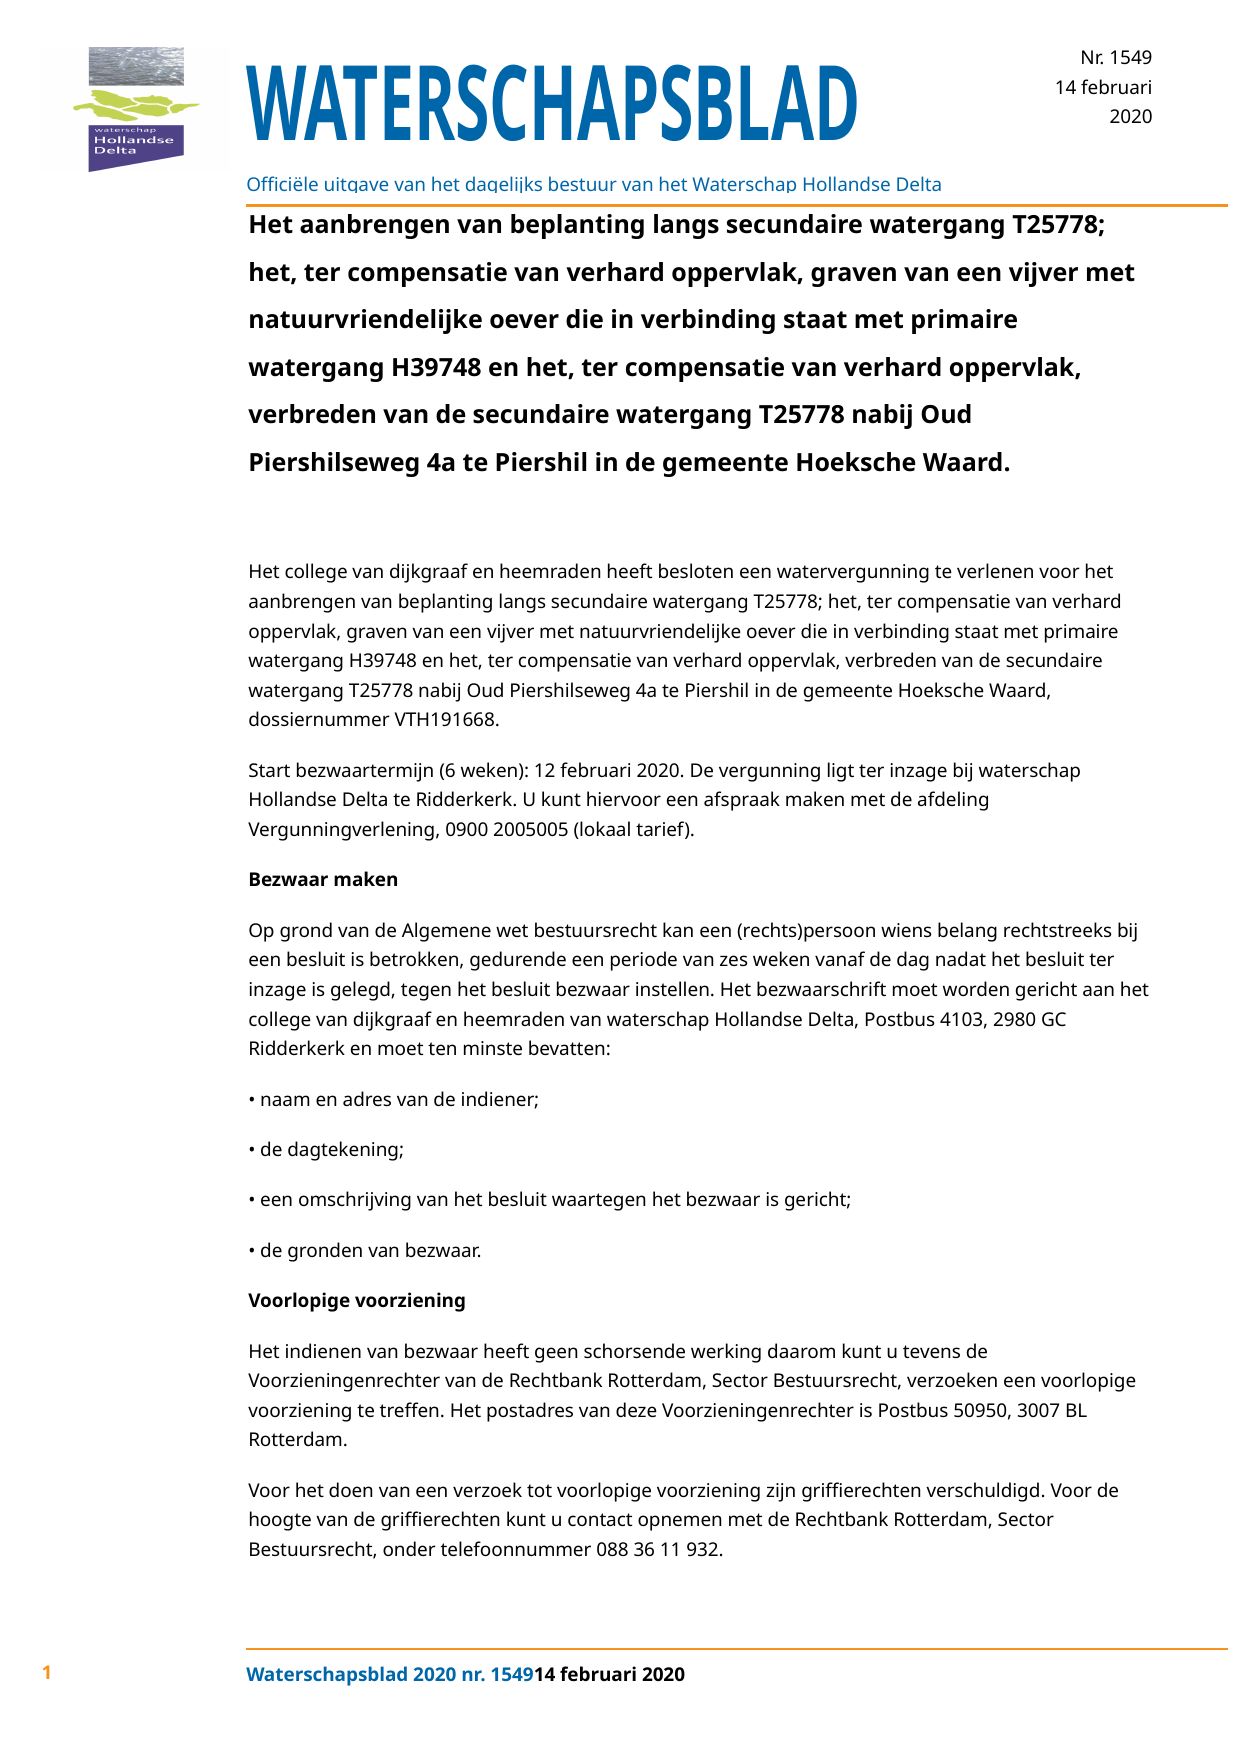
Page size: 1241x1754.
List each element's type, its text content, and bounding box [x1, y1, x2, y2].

text • naam en adres van de indiener; [248, 1086, 1152, 1112]
text • een omschrijving van het besluit waartegen het bezwaar is gericht; [248, 1187, 1152, 1212]
text Bezwaar maken [248, 867, 1152, 892]
text Het aanbrengen van beplanting langs secundaire watergang T25778; het, ter compensatie van verhard oppervlak, graven van een vijver met natuurvriendelijke oever die in verbinding staat met primaire watergang H39748 en het, ter compensatie van verhard oppervlak, verbreden van de secundaire watergang T25778 nabij Oud Piershilseweg 4a te Piershil in de gemeente Hoeksche Waard. [248, 207, 1152, 479]
text Voor het doen van een verzoek tot voorlopige voorziening zijn griffierechten verschuldigd. Voor de hoogte van de griffierechten kunt u contact opnemen met de Rechtbank Rotterdam, Sector Bestuursrecht, onder telefoonnummer 088 36 11 932. [248, 1477, 1152, 1562]
text • de dagtekening; [248, 1136, 1152, 1162]
picture [41, 47, 231, 172]
text Voorlopige voorziening [248, 1287, 1152, 1313]
text Op grond van de Algemene wet bestuursrecht kan een (rechts)persoon wiens belang rechtstreeks bij een besluit is betrokken, gedurende een periode van zes weken vanaf de dag nadat het besluit ter inzage is gelegd, tegen het besluit bezwaar instellen. Het bezwaarschrift moet worden gericht aan het college van dijkgraaf en heemraden van waterschap Hollandse Delta, Postbus 4103, 2980 GC Ridderkerk en moet ten minste bevatten: [248, 917, 1152, 1061]
text Het indienen van bezwaar heeft geen schorsende werking daarom kunt u tevens de Voorzieningenrechter van de Rechtbank Rotterdam, Sector Bestuursrecht, verzoeken een voorlopige voorziening te treffen. Het postadres van deze Voorzieningenrechter is Postbus 50950, 3007 BL Rotterdam. [248, 1338, 1152, 1452]
text Start bezwaartermijn (6 weken): 12 februari 2020. De vergunning ligt ter inzage bij waterschap Hollandse Delta te Ridderkerk. U kunt hiervoor een afspraak maken met de afdeling Vergunningverlening, 0900 2005005 (lokaal tarief). [248, 757, 1152, 842]
text • de gronden van bezwaar. [248, 1237, 1152, 1263]
text Het college van dijkgraaf en heemraden heeft besloten een watervergunning te verlenen voor het aanbrengen van beplanting langs secundaire watergang T25778; het, ter compensatie van verhard oppervlak, graven van een vijver met natuurvriendelijke oever die in verbinding staat met primaire watergang H39748 en het, ter compensatie van verhard oppervlak, verbreden van de secundaire watergang T25778 nabij Oud Piershilseweg 4a te Piershil in de gemeente Hoeksche Waard, dossiernummer VTH191668. [248, 559, 1152, 732]
